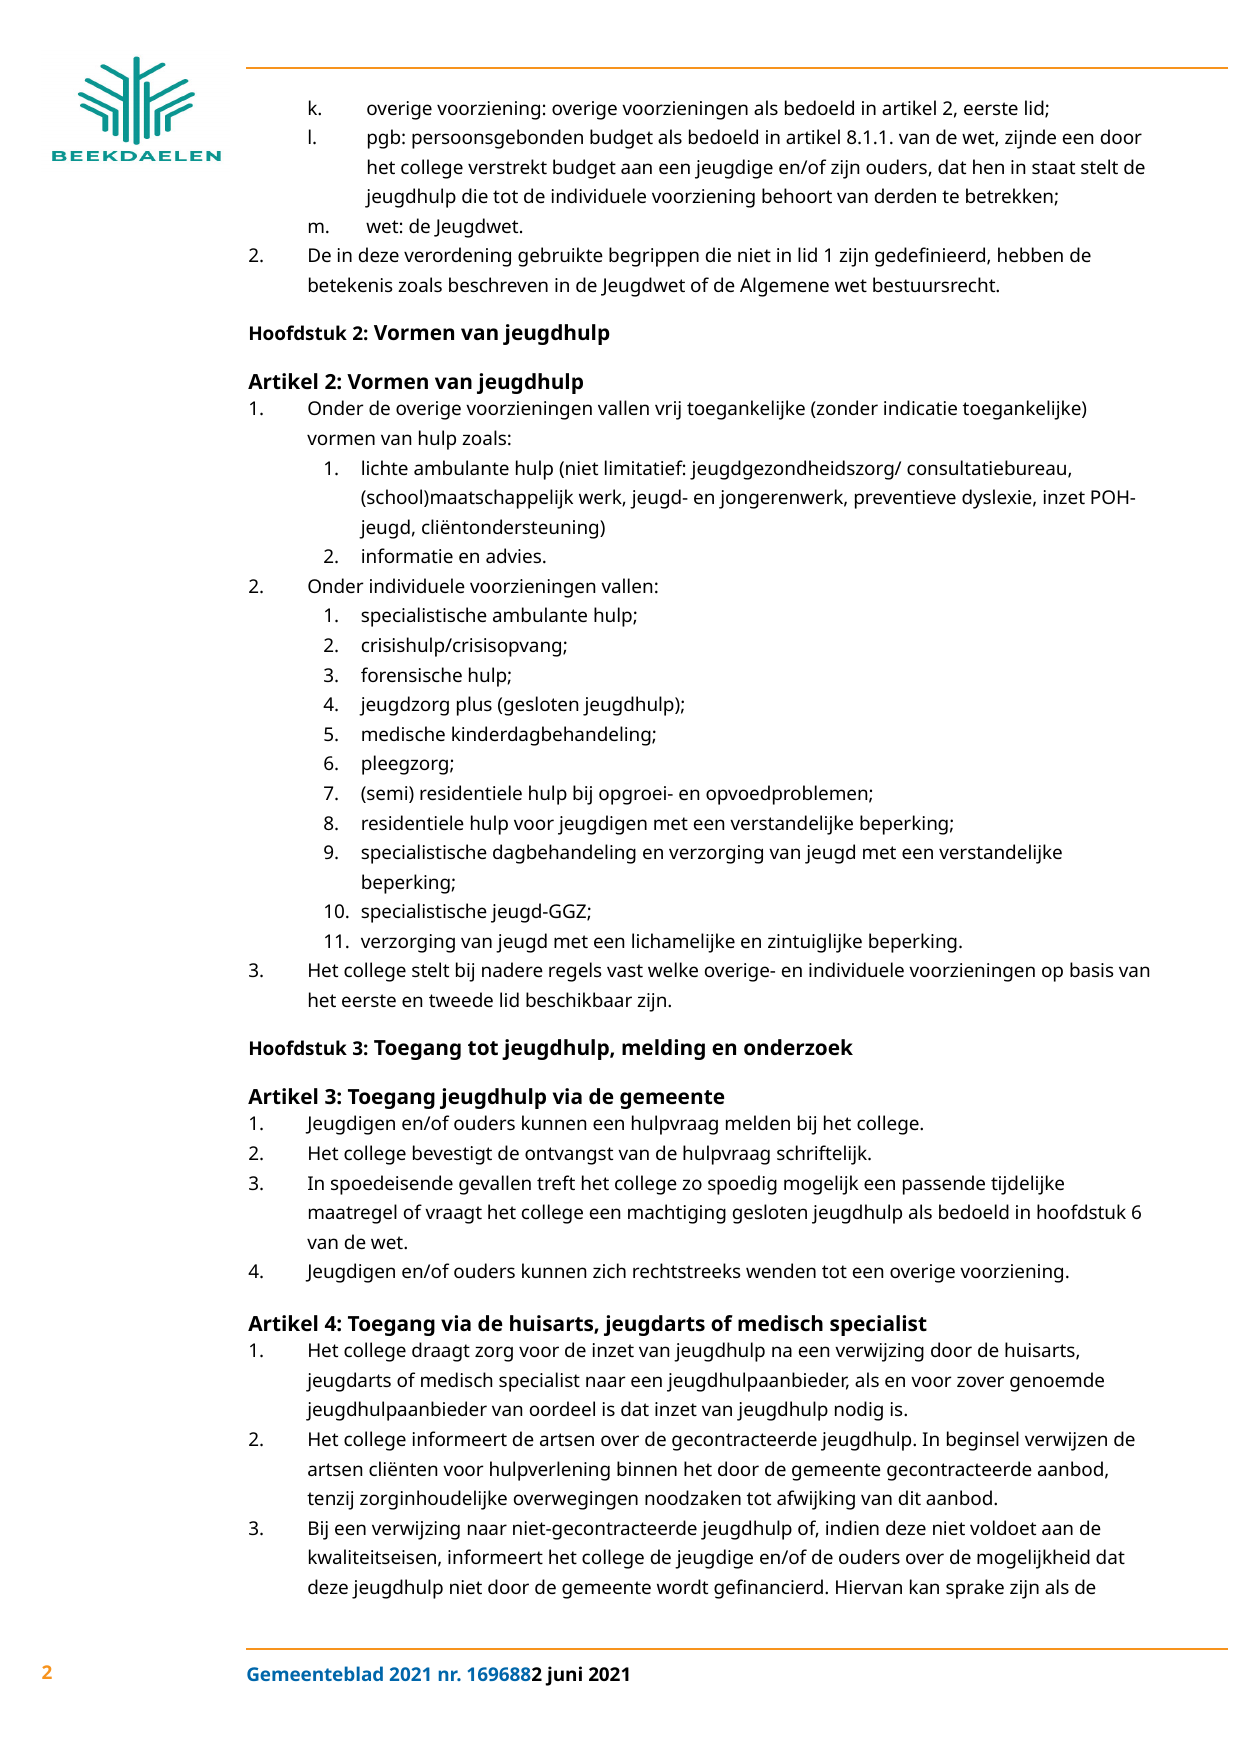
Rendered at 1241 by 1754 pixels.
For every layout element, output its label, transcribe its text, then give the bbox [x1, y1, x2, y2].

list specialistische jeugd-GGZ; [323, 898, 1152, 924]
list forensische hulp; [323, 662, 1152, 688]
list Jeugdigen en/of ouders kunnen zich rechtstreeks wenden tot een overige voorziening. [248, 1258, 1152, 1284]
list In spoedeisende gevallen treft het college zo spoedig mogelijk een passende tijdelijke maatregel of vraagt het college een machtiging gesloten jeugdhulp als bedoeld in hoofdstuk 6 van de wet. [248, 1170, 1152, 1255]
list Het college draagt zorg voor de inzet van jeugdhulp na een verwijzing door de huisarts, jeugdarts of medisch specialist naar een jeugdhulpaanbieder, als en voor zover genoemde jeugdhulpaanbieder van oordeel is dat inzet van jeugdhulp nodig is. [248, 1337, 1152, 1422]
list Het college informeert de artsen over de gecontracteerde jeugdhulp. In beginsel verwijzen de artsen cliënten voor hulpverlening binnen het door de gemeente gecontracteerde aanbod, tenzij zorginhoudelijke overwegingen noodzaken tot afwijking van dit aanbod. [248, 1426, 1152, 1511]
list Het college stelt bij nadere regels vast welke overige- en individuele voorzieningen op basis van het eerste en tweede lid beschikbaar zijn. [248, 958, 1152, 1013]
list specialistische dagbehandeling en verzorging van jeugd met een verstandelijke beperking; [323, 839, 1152, 895]
list informatie en advies. [323, 543, 1152, 569]
list residentiele hulp voor jeugdigen met een verstandelijke beperking; [323, 810, 1152, 836]
list medische kinderdagbehandeling; [323, 721, 1152, 747]
list wet: de Jeugdwet. [307, 213, 1152, 239]
list Het college bevestigt de ontvangst van de hulpvraag schriftelijk. [248, 1140, 1152, 1166]
text Hoofdstuk 3: Toegang tot jeugdhulp, melding en onderzoek [248, 1033, 1152, 1061]
list Onder de overige voorzieningen vallen vrij toegankelijke (zonder indicatie toegankelijke) vormen van hulp zoals: [248, 396, 1152, 451]
text Artikel 3: Toegang jeugdhulp via de gemeente [248, 1082, 1152, 1111]
text Hoofdstuk 2: Vormen van jeugdhulp [248, 318, 1152, 346]
list De in deze verordening gebruikte begrippen die niet in lid 1 zijn gedefinieerd, hebben de betekenis zoals beschreven in de Jeugdwet of de Algemene wet bestuursrecht. [248, 243, 1152, 298]
list lichte ambulante hulp (niet limitatief: jeugdgezondheidszorg/ consultatiebureau, (school)maatschappelijk werk, jeugd- en jongerenwerk, preventieve dyslexie, inzet POH-jeugd, cliëntondersteuning) [323, 455, 1152, 540]
list (semi) residentiele hulp bij opgroei- en opvoedproblemen; [323, 780, 1152, 806]
list pleegzorg; [323, 751, 1152, 776]
picture [41, 47, 231, 172]
text Artikel 2: Vormen van jeugdhulp [248, 367, 1152, 396]
text Artikel 4: Toegang via de huisarts, jeugdarts of medisch specialist [248, 1309, 1152, 1337]
list verzorging van jeugd met een lichamelijke en zintuiglijke beperking. [323, 928, 1152, 954]
list jeugdzorg plus (gesloten jeugdhulp); [323, 691, 1152, 717]
list Bij een verwijzing naar niet-gecontracteerde jeugdhulp of, indien deze niet voldoet aan de kwaliteitseisen, informeert het college de jeugdige en/of de ouders over de mogelijkheid dat deze jeugdhulp niet door de gemeente wordt gefinancierd. Hiervan kan sprake zijn als de [248, 1515, 1152, 1600]
list crisishulp/crisisopvang; [323, 632, 1152, 658]
list Onder individuele voorzieningen vallen: [248, 573, 1152, 599]
list specialistische ambulante hulp; [323, 603, 1152, 628]
list overige voorziening: overige voorzieningen als bedoeld in artikel 2, eerste lid; [307, 95, 1152, 121]
list Jeugdigen en/of ouders kunnen een hulpvraag melden bij het college. [248, 1111, 1152, 1136]
list pgb: persoonsgebonden budget als bedoeld in artikel 8.1.1. van de wet, zijnde een door het college verstrekt budget aan een jeugdige en/of zijn ouders, dat hen in staat stelt de jeugdhulp die tot de individuele voorziening behoort van derden te betrekken; [307, 124, 1152, 209]
